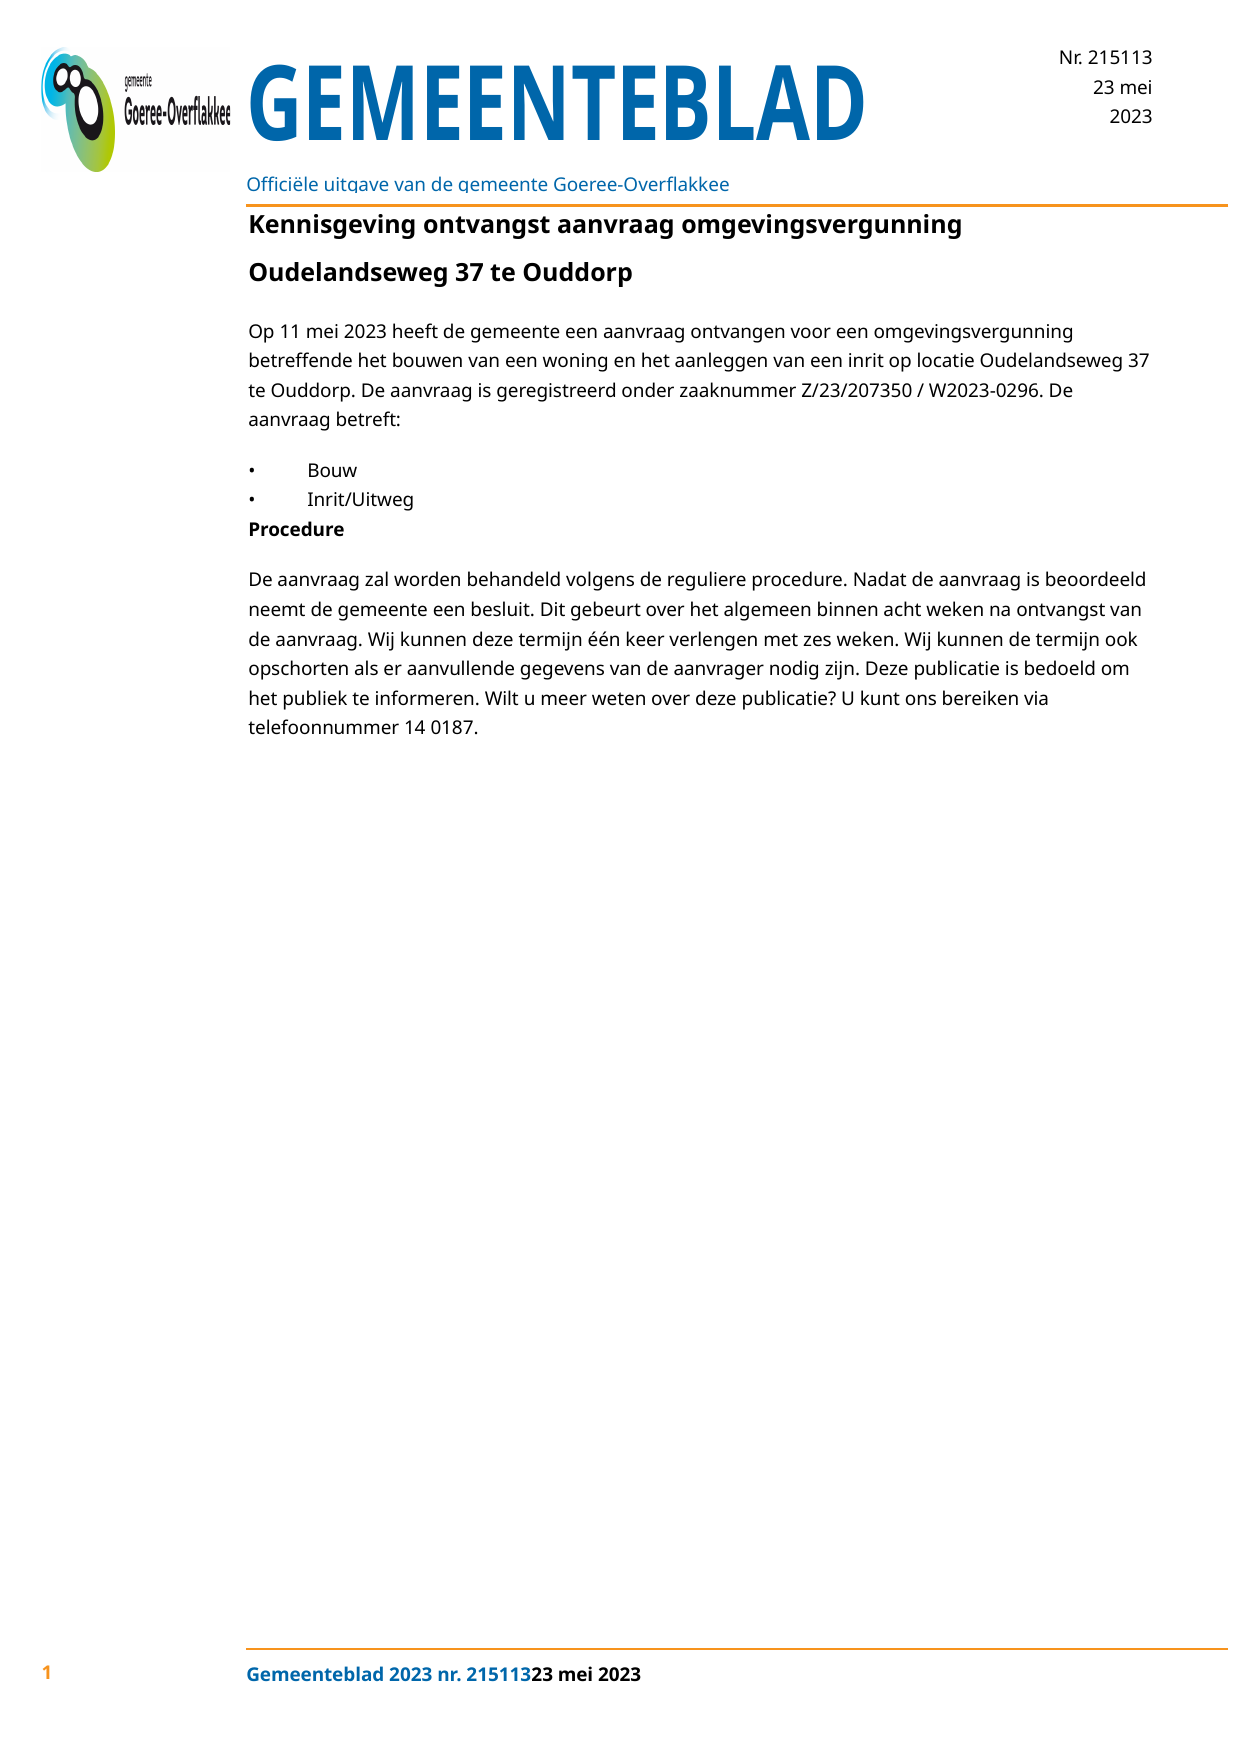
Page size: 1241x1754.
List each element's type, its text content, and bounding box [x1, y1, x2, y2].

text Op 11 mei 2023 heeft de gemeente een aanvraag ontvangen voor een omgevingsvergunning betreffende het bouwen van een woning en het aanleggen van een inrit op locatie Oudelandseweg 37 te Ouddorp. De aanvraag is geregistreerd onder zaaknummer Z/23/207350 / W2023-0296. De aanvraag betreft: [248, 318, 1152, 432]
list Inrit/Uitweg [248, 487, 1152, 512]
text De aanvraag zal worden behandeld volgens de reguliere procedure. Nadat de aanvraag is beoordeeld neemt de gemeente een besluit. Dit gebeurt over het algemeen binnen acht weken na ontvangst van de aanvraag. Wij kunnen deze termijn één keer verlengen met zes weken. Wij kunnen de termijn ook opschorten als er aanvullende gegevens van de aanvrager nodig zijn. Deze publicatie is bedoeld om het publiek te informeren. Wilt u meer weten over deze publicatie? U kunt ons bereiken via telefoonnummer 14 0187. [248, 567, 1152, 740]
list Bouw [248, 457, 1152, 483]
text Kennisgeving ontvangst aanvraag omgevingsvergunning Oudelandseweg 37 te Ouddorp [248, 207, 1152, 288]
picture [41, 47, 231, 172]
text Procedure [248, 516, 1152, 542]
